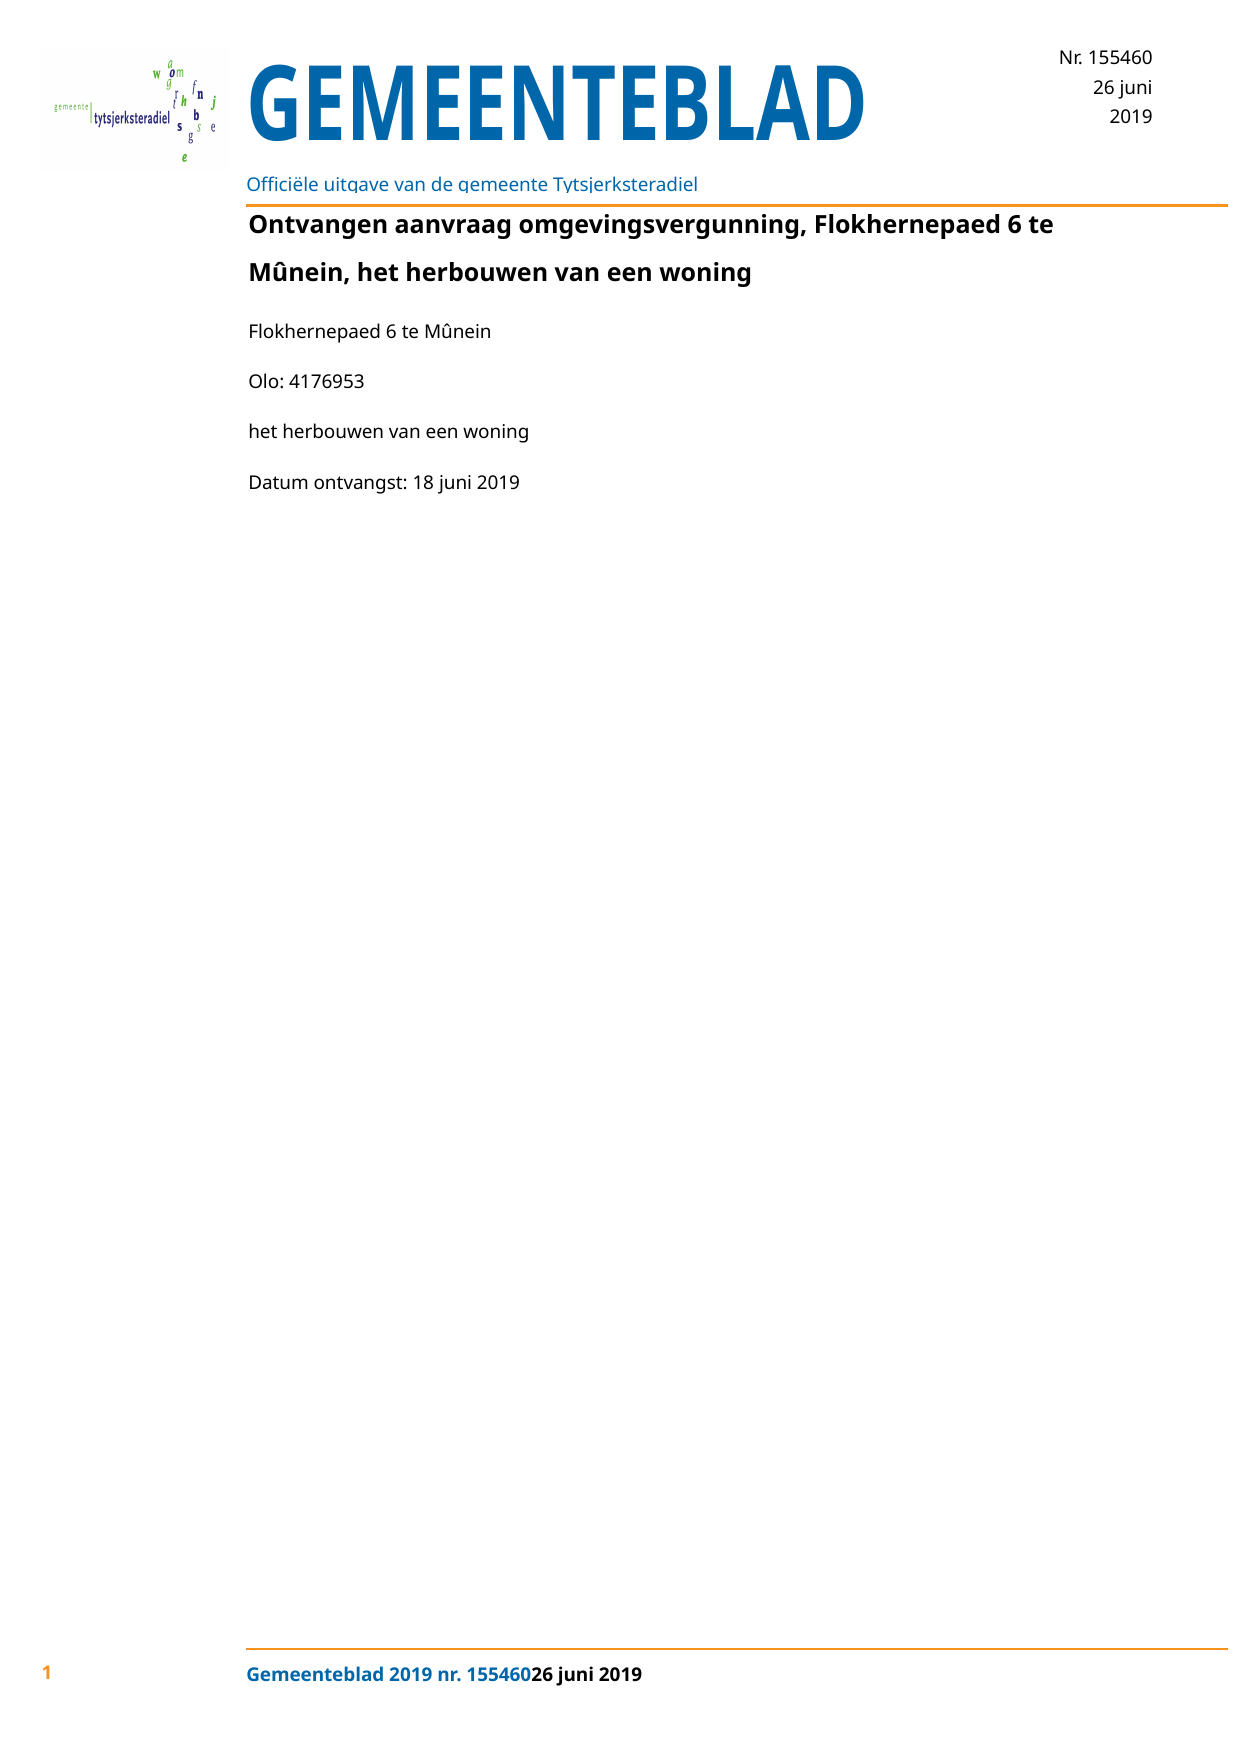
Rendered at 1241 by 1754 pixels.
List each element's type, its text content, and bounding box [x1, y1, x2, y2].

text Flokhernepaed 6 te Mûnein [248, 318, 1152, 344]
text het herbouwen van een woning [248, 419, 1152, 444]
picture [41, 47, 231, 172]
text Olo: 4176953 [248, 368, 1152, 394]
text Ontvangen aanvraag omgevingsvergunning, Flokhernepaed 6 te Mûnein, het herbouwen van een woning [248, 207, 1152, 288]
text Datum ontvangst: 18 juni 2019 [248, 469, 1152, 495]
